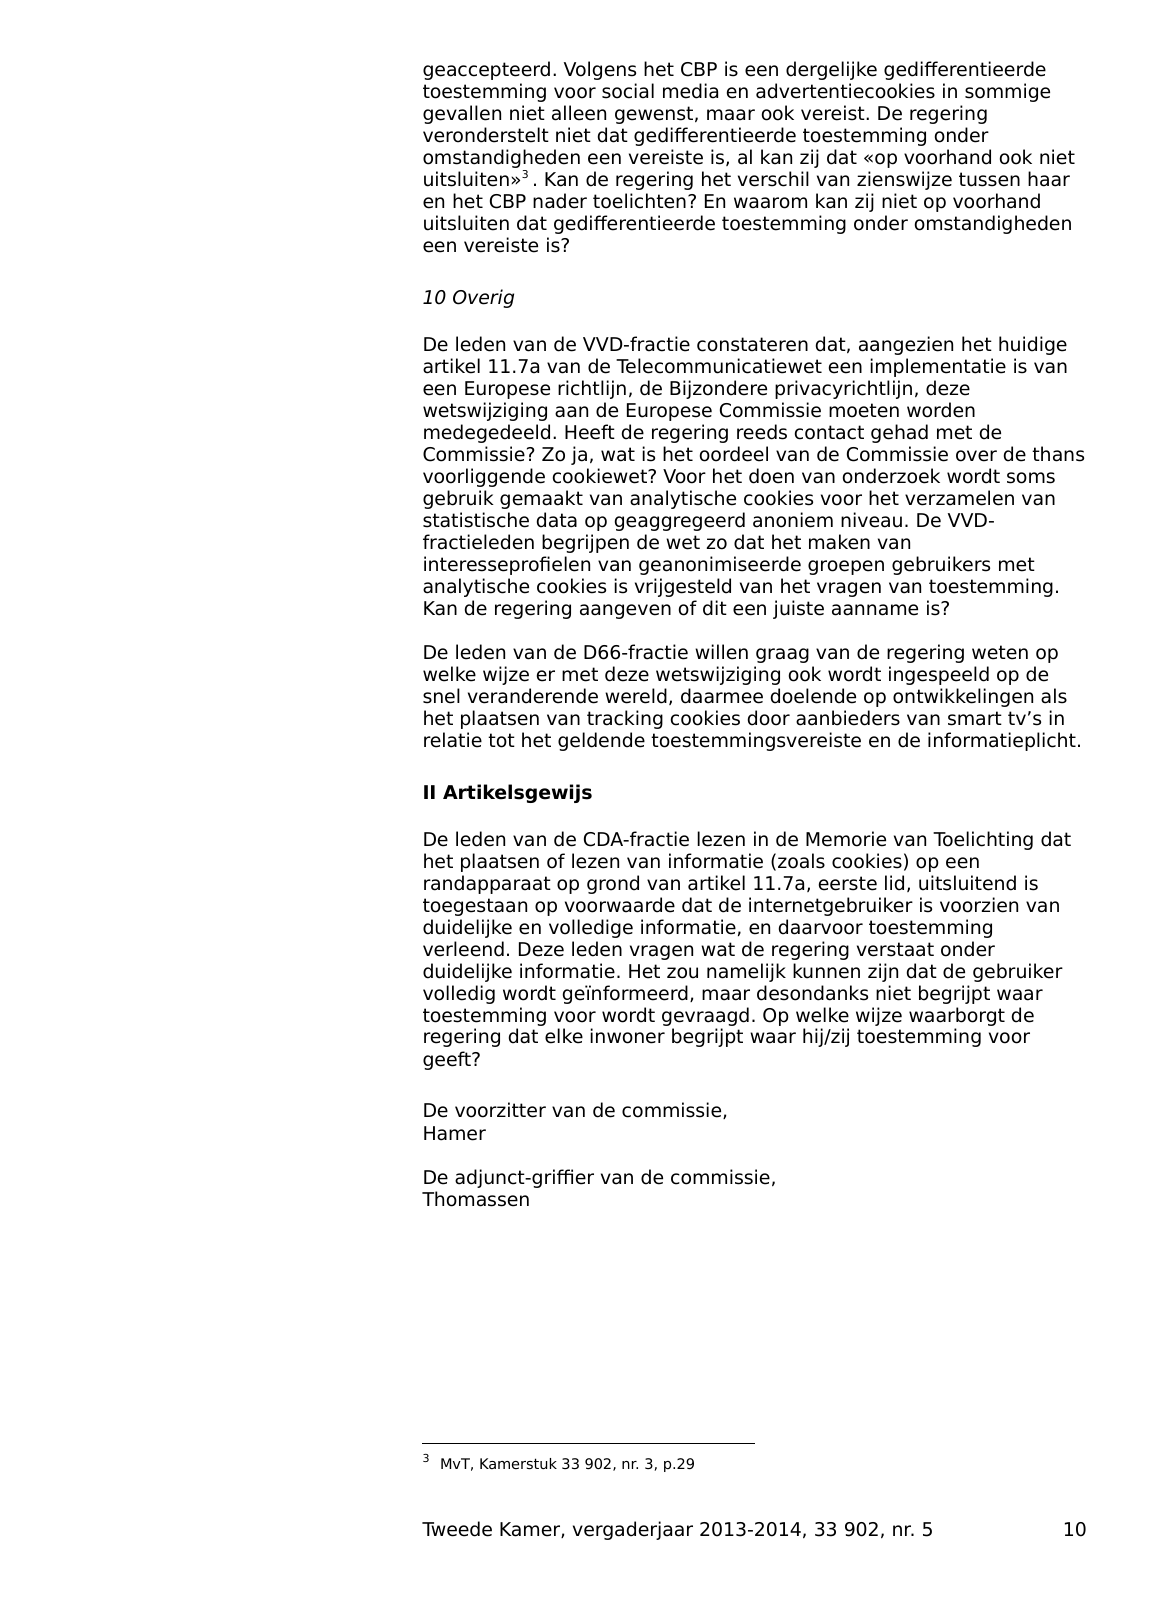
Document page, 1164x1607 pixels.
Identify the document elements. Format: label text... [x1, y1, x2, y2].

subtitle 10 Overig [422, 287, 1087, 309]
subtitle II Artikelsgewijs [422, 782, 1087, 804]
text MvT, Kamerstuk 33 902, nr. 3, p.29 [422, 1452, 1087, 1474]
text De leden van de CDA-fractie lezen in de Memorie van Toelichting dat het plaatsen of lezen van informatie (zoals cookies) op een randapparaat op grond van artikel 11.7a, eerste lid, uitsluitend is toegestaan op voorwaarde dat de internetgebruiker is voorzien van duidelijke en volledige informatie, en daarvoor toestemming verleend. Deze leden vragen wat de regering verstaat onder duidelijke informatie. Het zou namelijk kunnen zijn dat de gebruiker volledig wordt geïnformeerd, maar desondanks niet begrijpt waar toestemming voor wordt gevraagd. Op welke wijze waarborgt de regering dat elke inwoner begrijpt waar hij/zij toestemming voor geeft? [422, 829, 1087, 1070]
text De adjunct-griffier van de commissie, Thomassen [422, 1167, 1087, 1211]
text geaccepteerd. Volgens het CBP is een dergelijke gedifferentieerde toestemming voor social media en advertentiecookies in sommige gevallen niet alleen gewenst, maar ook vereist. De regering veronderstelt niet dat gedifferentieerde toestemming onder omstandigheden een vereiste is, al kan zij dat «op voorhand ook niet uitsluiten». Kan de regering het verschil van zienswijze tussen haar en het CBP nader toelichten? En waarom kan zij niet op voorhand uitsluiten dat gedifferentieerde toestemming onder omstandigheden een vereiste is? [422, 59, 1087, 257]
text De leden van de D66-fractie willen graag van de regering weten op welke wijze er met deze wetswijziging ook wordt ingespeeld op de snel veranderende wereld, daarmee doelende op ontwikkelingen als het plaatsen van tracking cookies door aanbieders van smart tv’s in relatie tot het geldende toestemmingsvereiste en de informatieplicht. [422, 642, 1087, 752]
text De voorzitter van de commissie, Hamer [422, 1100, 1087, 1144]
text De leden van de VVD-fractie constateren dat, aangezien het huidige artikel 11.7a van de Telecommunicatiewet een implementatie is van een Europese richtlijn, de Bijzondere privacyrichtlijn, deze wetswijziging aan de Europese Commissie moeten worden medegedeeld. Heeft de regering reeds contact gehad met de Commissie? Zo ja, wat is het oordeel van de Commissie over de thans voorliggende cookiewet? Voor het doen van onderzoek wordt soms gebruik gemaakt van analytische cookies voor het verzamelen van statistische data op geaggregeerd anoniem niveau. De VVD-fractieleden begrijpen de wet zo dat het maken van interesseprofielen van geanonimiseerde groepen gebruikers met analytische cookies is vrijgesteld van het vragen van toestemming. Kan de regering aangeven of dit een juiste aanname is? [422, 334, 1087, 619]
